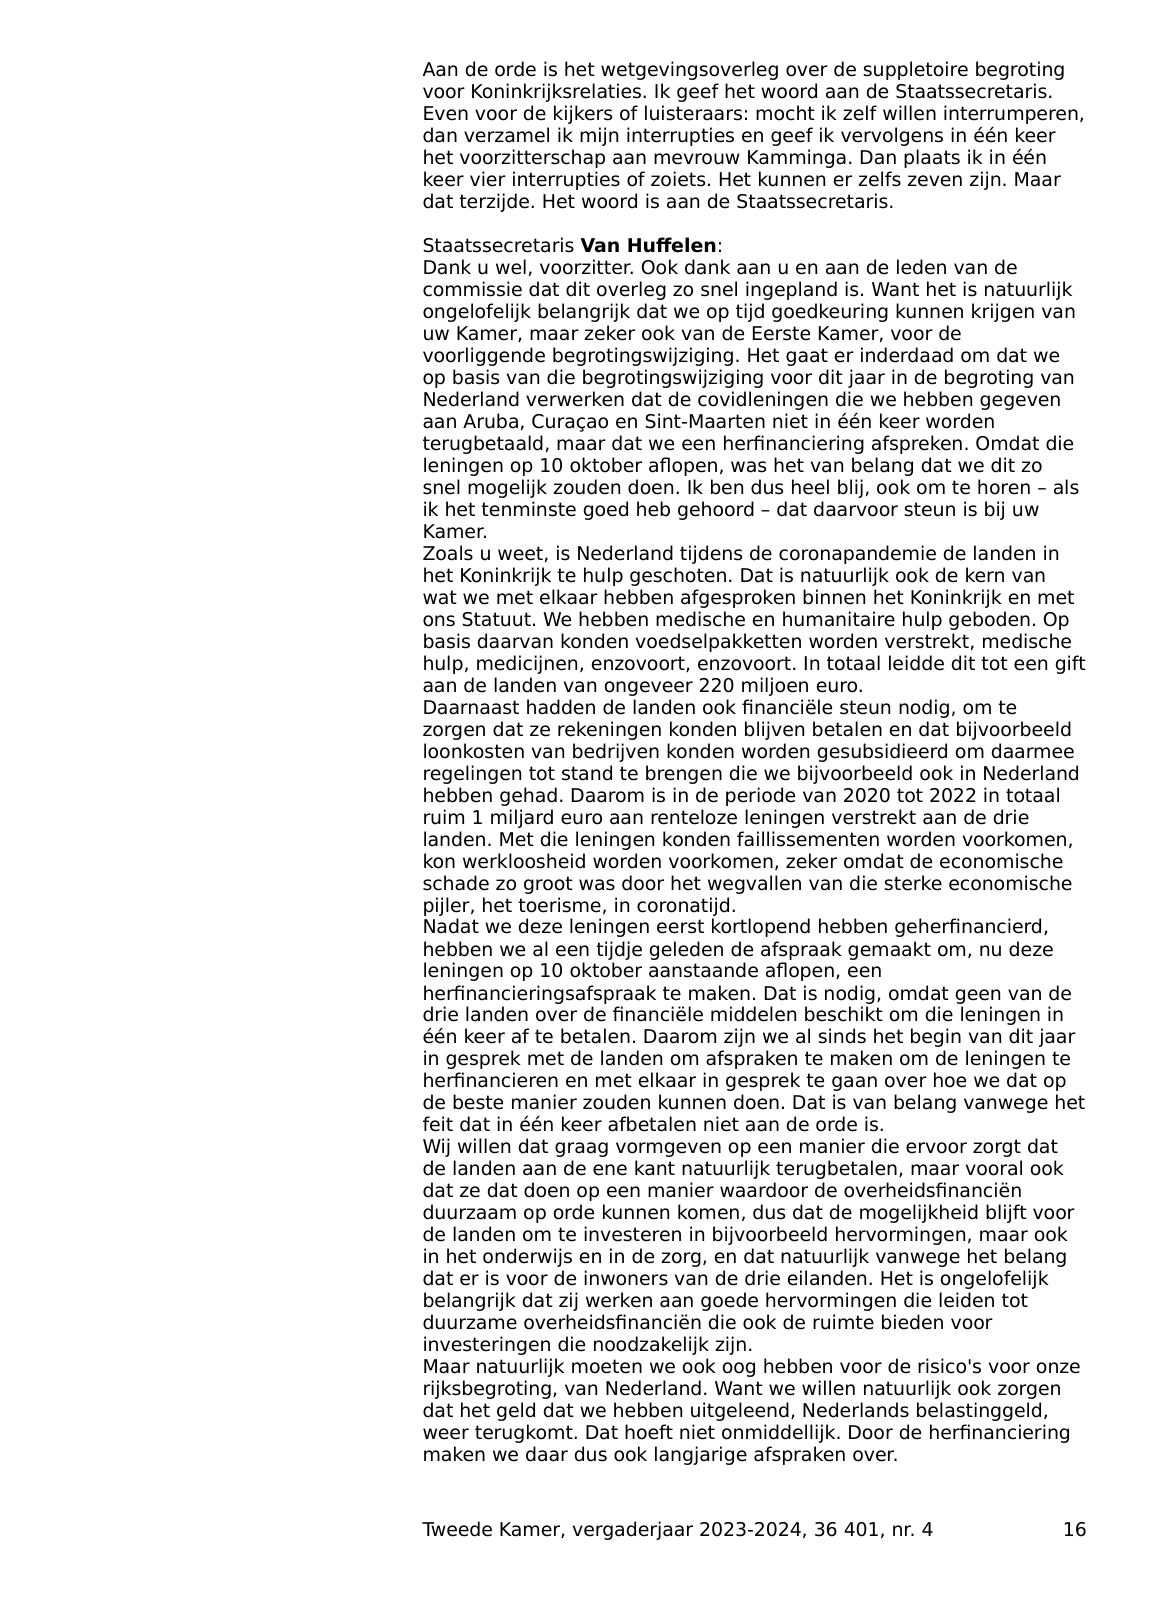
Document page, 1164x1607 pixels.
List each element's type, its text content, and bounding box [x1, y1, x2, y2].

text Aan de orde is het wetgevingsoverleg over de suppletoire begroting voor Koninkrijksrelaties. Ik geef het woord aan de Staatssecretaris. Even voor de kijkers of luisteraars: mocht ik zelf willen interrumperen, dan verzamel ik mijn interrupties en geef ik vervolgens in één keer het voorzitterschap aan mevrouw Kamminga. Dan plaats ik in één keer vier interrupties of zoiets. Het kunnen er zelfs zeven zijn. Maar dat terzijde. Het woord is aan de Staatssecretaris. [422, 59, 1087, 213]
text Nadat we deze leningen eerst kortlopend hebben geherfinancierd, hebben we al een tijdje geleden de afspraak gemaakt om, nu deze leningen op 10 oktober aanstaande aflopen, een herfinancieringsafspraak te maken. Dat is nodig, omdat geen van de drie landen over de financiële middelen beschikt om die leningen in één keer af te betalen. Daarom zijn we al sinds het begin van dit jaar in gesprek met de landen om afspraken te maken om de leningen te herfinancieren en met elkaar in gesprek te gaan over hoe we dat op de beste manier zouden kunnen doen. Dat is van belang vanwege het feit dat in één keer afbetalen niet aan de orde is. [422, 916, 1087, 1136]
text Zoals u weet, is Nederland tijdens de coronapandemie de landen in het Koninkrijk te hulp geschoten. Dat is natuurlijk ook de kern van wat we met elkaar hebben afgesproken binnen het Koninkrijk en met ons Statuut. We hebben medische en humanitaire hulp geboden. Op basis daarvan konden voedselpakketten worden verstrekt, medische hulp, medicijnen, enzovoort, enzovoort. In totaal leidde dit tot een gift aan de landen van ongeveer 220 miljoen euro. [422, 543, 1087, 697]
text Wij willen dat graag vormgeven op een manier die ervoor zorgt dat de landen aan de ene kant natuurlijk terugbetalen, maar vooral ook dat ze dat doen op een manier waardoor de overheidsfinanciën duurzaam op orde kunnen komen, dus dat de mogelijkheid blijft voor de landen om te investeren in bijvoorbeeld hervormingen, maar ook in het onderwijs en in de zorg, en dat natuurlijk vanwege het belang dat er is voor de inwoners van de drie eilanden. Het is ongelofelijk belangrijk dat zij werken aan goede hervormingen die leiden tot duurzame overheidsfinanciën die ook de ruimte bieden voor investeringen die noodzakelijk zijn. [422, 1136, 1087, 1356]
text Staatssecretaris Van Huffelen: [422, 235, 1087, 257]
text Maar natuurlijk moeten we ook oog hebben voor de risico's voor onze rijksbegroting, van Nederland. Want we willen natuurlijk ook zorgen dat het geld dat we hebben uitgeleend, Nederlands belastinggeld, weer terugkomt. Dat hoeft niet onmiddellijk. Door de herfinanciering maken we daar dus ook langjarige afspraken over. [422, 1356, 1087, 1466]
text Daarnaast hadden de landen ook financiële steun nodig, om te zorgen dat ze rekeningen konden blijven betalen en dat bijvoorbeeld loonkosten van bedrijven konden worden gesubsidieerd om daarmee regelingen tot stand te brengen die we bijvoorbeeld ook in Nederland hebben gehad. Daarom is in de periode van 2020 tot 2022 in totaal ruim 1 miljard euro aan renteloze leningen verstrekt aan de drie landen. Met die leningen konden faillissementen worden voorkomen, kon werkloosheid worden voorkomen, zeker omdat de economische schade zo groot was door het wegvallen van die sterke economische pijler, het toerisme, in coronatijd. [422, 697, 1087, 916]
text Dank u wel, voorzitter. Ook dank aan u en aan de leden van de commissie dat dit overleg zo snel ingepland is. Want het is natuurlijk ongelofelijk belangrijk dat we op tijd goedkeuring kunnen krijgen van uw Kamer, maar zeker ook van de Eerste Kamer, voor de voorliggende begrotingswijziging. Het gaat er inderdaad om dat we op basis van die begrotingswijziging voor dit jaar in de begroting van Nederland verwerken dat de covidleningen die we hebben gegeven aan Aruba, Curaçao en Sint-Maarten niet in één keer worden terugbetaald, maar dat we een herfinanciering afspreken. Omdat die leningen op 10 oktober aflopen, was het van belang dat we dit zo snel mogelijk zouden doen. Ik ben dus heel blij, ook om te horen – als ik het tenminste goed heb gehoord – dat daarvoor steun is bij uw Kamer. [422, 257, 1087, 543]
